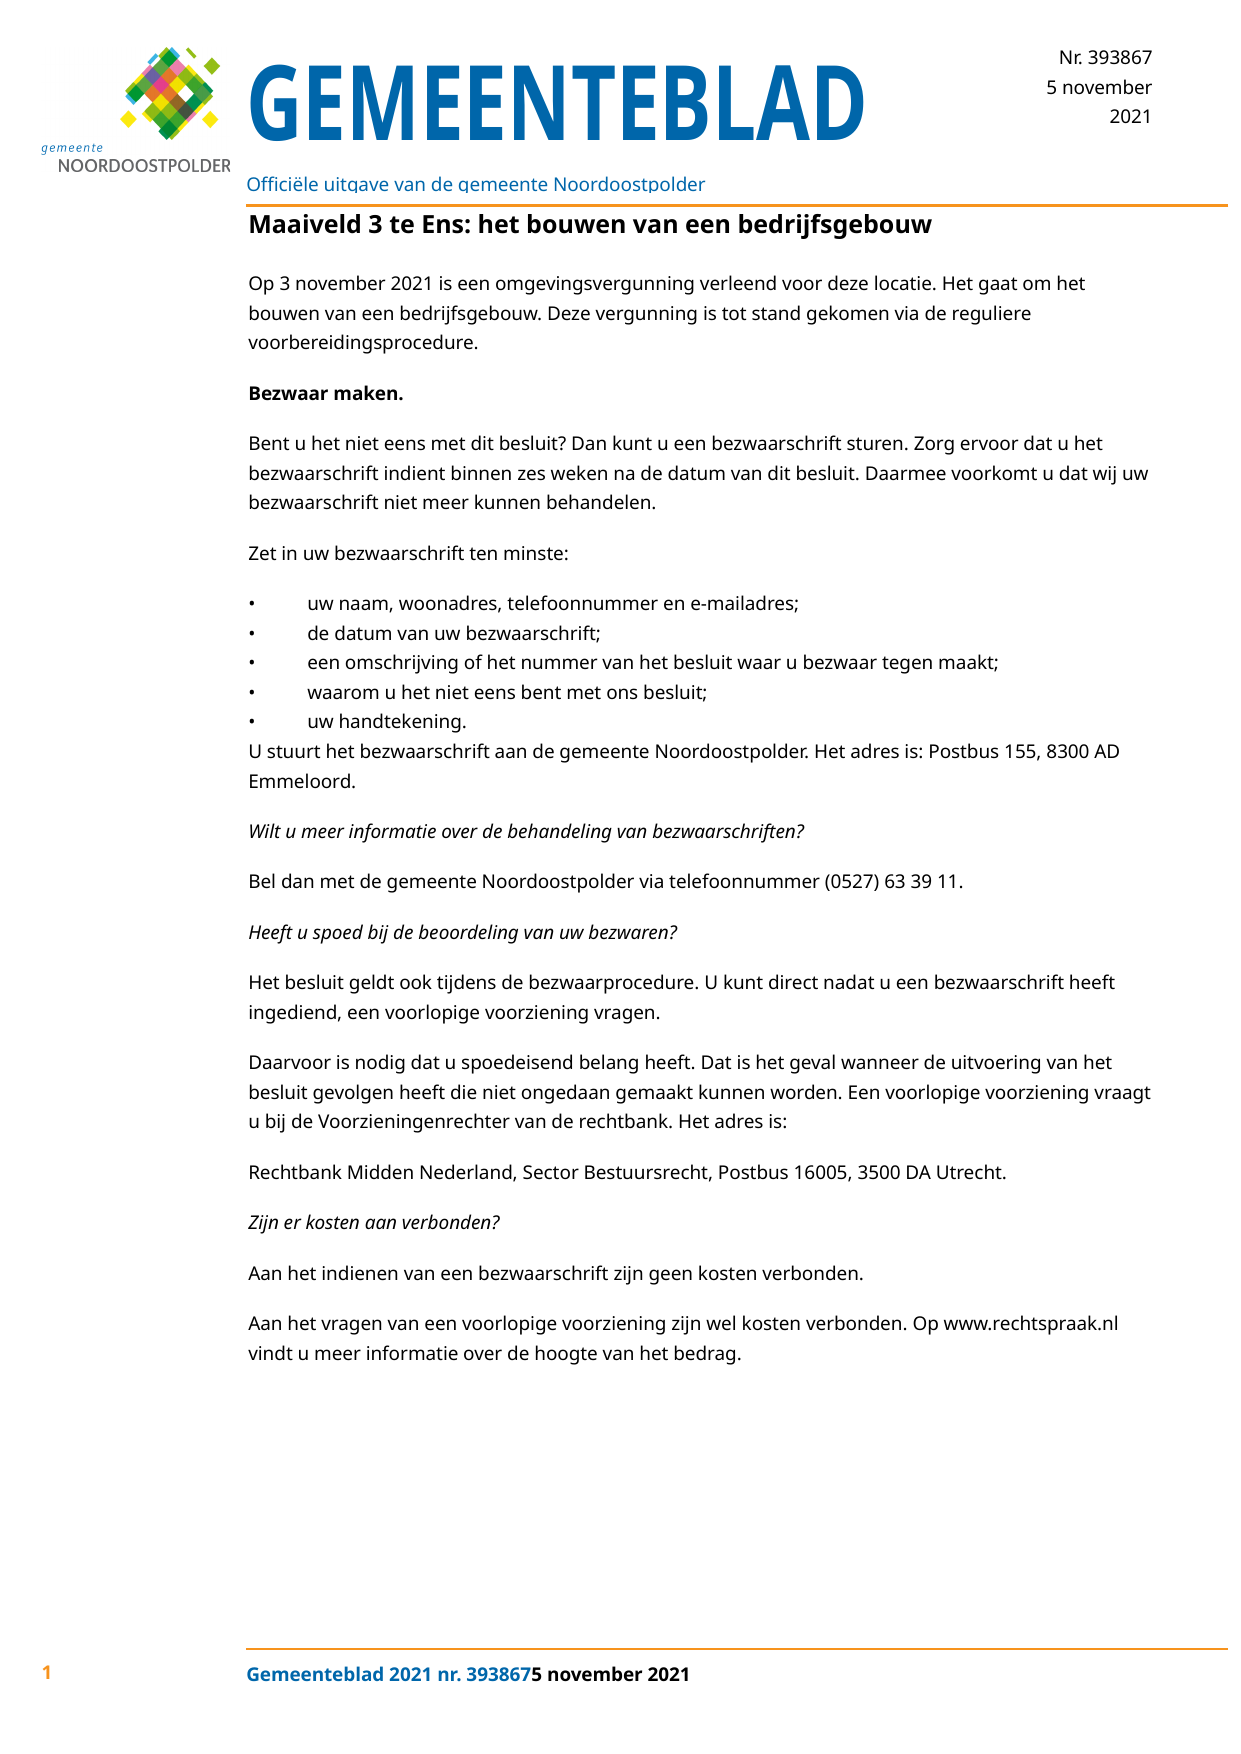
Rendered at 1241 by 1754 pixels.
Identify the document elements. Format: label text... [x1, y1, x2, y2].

text Rechtbank Midden Nederland, Sector Bestuursrecht, Postbus 16005, 3500 DA Utrecht. [248, 1159, 1152, 1185]
list uw naam, woonadres, telefoonnummer en e-mailadres; [248, 590, 1152, 616]
text Aan het vragen van een voorlopige voorziening zijn wel kosten verbonden. Op www.rechtspraak.nl vindt u meer informatie over de hoogte van het bedrag. [248, 1310, 1152, 1366]
list uw handtekening. [248, 709, 1152, 734]
text Bel dan met de gemeente Noordoostpolder via telefoonnummer (0527) 63 39 11. [248, 869, 1152, 894]
text Bezwaar maken. [248, 380, 1152, 406]
list de datum van uw bezwaarschrift; [248, 620, 1152, 646]
text Heeft u spoed bij de beoordeling van uw bezwaren? [248, 919, 1152, 945]
text Daarvoor is nodig dat u spoedeisend belang heeft. Dat is het geval wanneer de uitvoering van het besluit gevolgen heeft die niet ongedaan gemaakt kunnen worden. Een voorlopige voorziening vraagt u bij de Voorzieningenrechter van de rechtbank. Het adres is: [248, 1049, 1152, 1134]
text Op 3 november 2021 is een omgevingsvergunning verleend voor deze locatie. Het gaat om het bouwen van een bedrijfsgebouw. Deze vergunning is tot stand gekomen via de reguliere voorbereidingsprocedure. [248, 270, 1152, 355]
text Bent u het niet eens met dit besluit? Dan kunt u een bezwaarschrift sturen. Zorg ervoor dat u het bezwaarschrift indient binnen zes weken na de datum van dit besluit. Daarmee voorkomt u dat wij uw bezwaarschrift niet meer kunnen behandelen. [248, 430, 1152, 515]
list waarom u het niet eens bent met ons besluit; [248, 679, 1152, 705]
text Aan het indienen van een bezwaarschrift zijn geen kosten verbonden. [248, 1260, 1152, 1286]
text Zet in uw bezwaarschrift ten minste: [248, 540, 1152, 566]
text Het besluit geldt ook tijdens de bezwaarprocedure. U kunt direct nadat u een bezwaarschrift heeft ingediend, een voorlopige voorziening vragen. [248, 969, 1152, 1025]
list een omschrijving of het nummer van het besluit waar u bezwaar tegen maakt; [248, 649, 1152, 675]
text Zijn er kosten aan verbonden? [248, 1209, 1152, 1235]
text Maaiveld 3 te Ens: het bouwen van een bedrijfsgebouw [248, 207, 1152, 241]
picture [41, 47, 231, 172]
text Wilt u meer informatie over de behandeling van bezwaarschriften? [248, 818, 1152, 844]
text U stuurt het bezwaarschrift aan de gemeente Noordoostpolder. Het adres is: Postbus 155, 8300 AD Emmeloord. [248, 738, 1152, 793]
